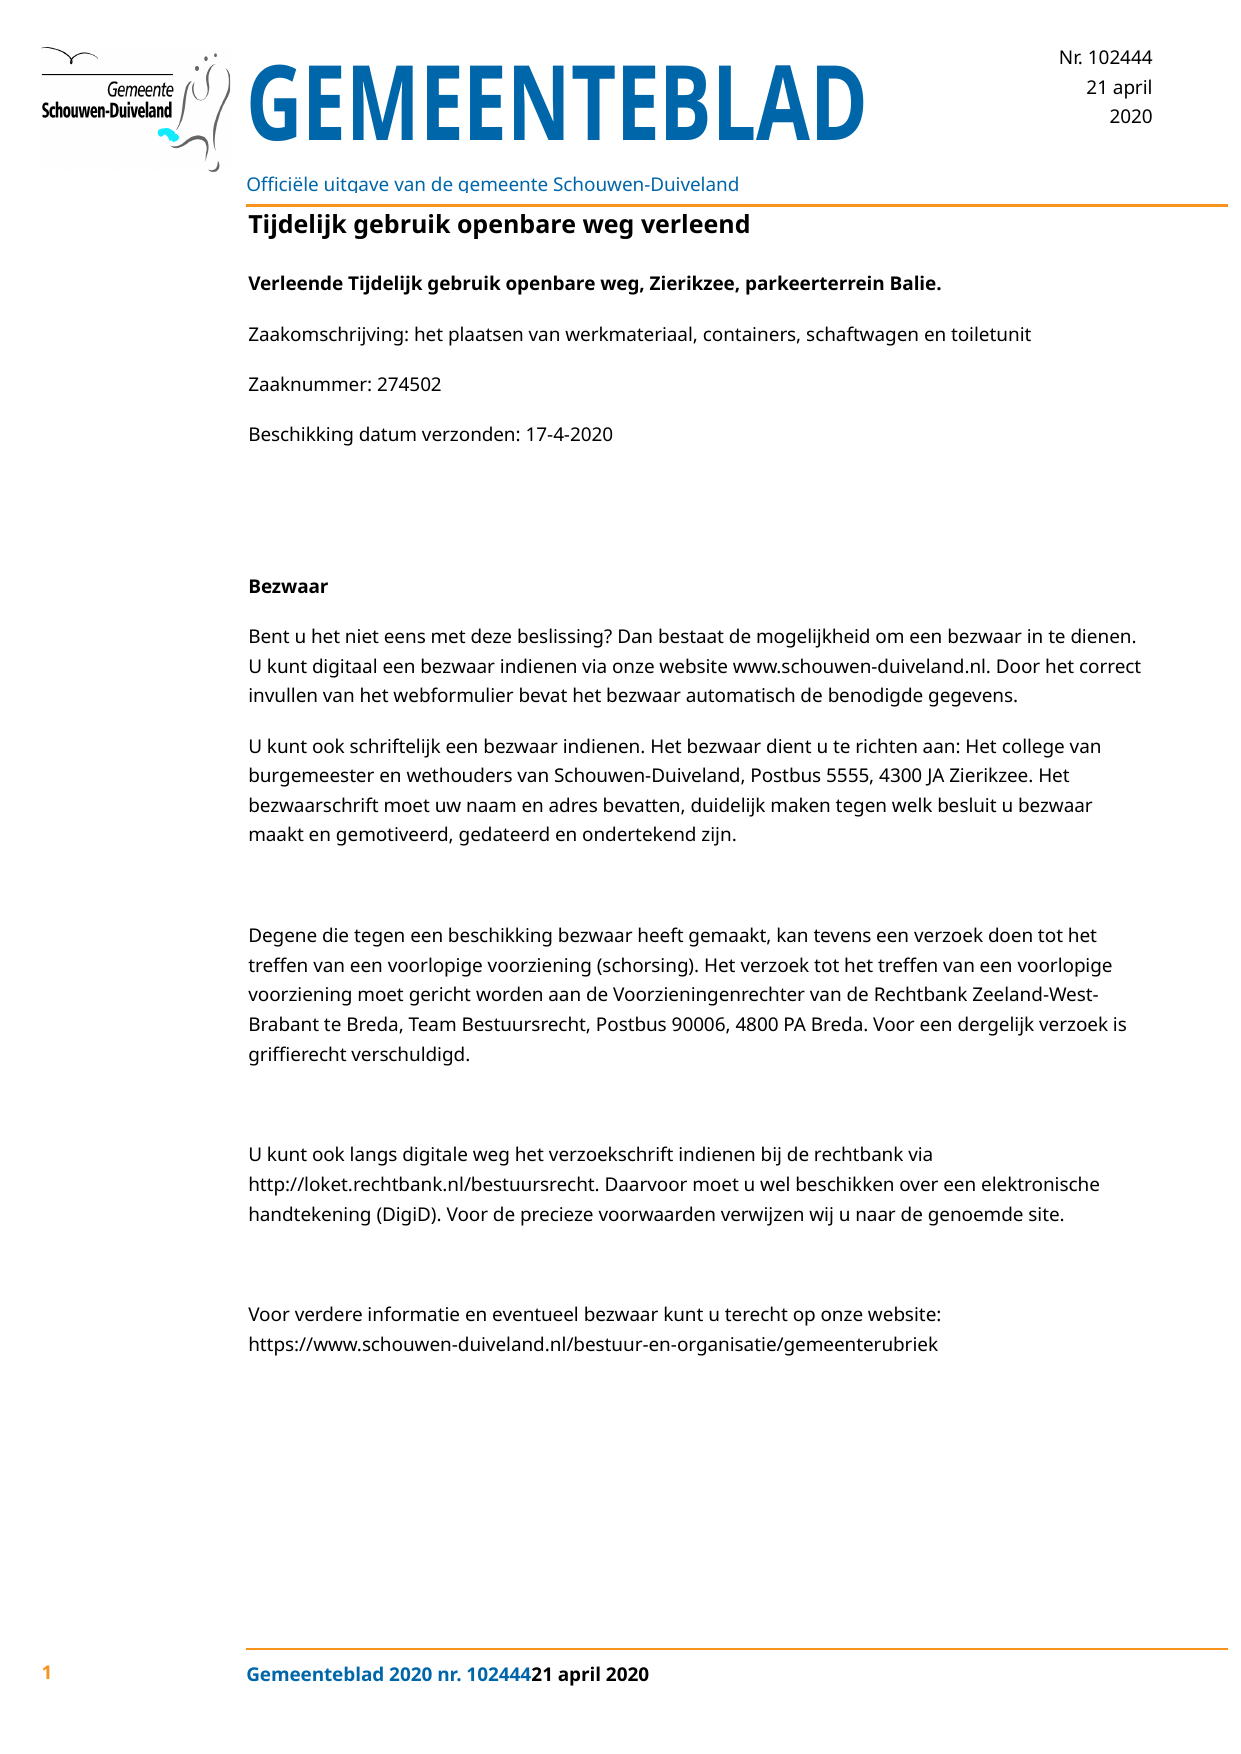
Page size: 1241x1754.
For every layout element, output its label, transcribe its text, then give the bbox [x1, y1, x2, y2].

text Zaaknummer: 274502 [248, 371, 1152, 397]
text Beschikking datum verzonden: 17-4-2020 [248, 422, 1152, 447]
text U kunt ook schriftelijk een bezwaar indienen. Het bezwaar dient u te richten aan: Het college van burgemeester en wethouders van Schouwen-Duiveland, Postbus 5555, 4300 JA Zierikzee. Het bezwaarschrift moet uw naam en adres bevatten, duidelijk maken tegen welk besluit u bezwaar maakt en gemotiveerd, gedateerd en ondertekend zijn. [248, 733, 1152, 847]
text U kunt ook langs digitale weg het verzoekschrift indienen bij de rechtbank via http://loket.rechtbank.nl/bestuursrecht. Daarvoor moet u wel beschikken over een elektronische handtekening (DigiD). Voor de precieze voorwaarden verwijzen wij u naar de genoemde site. [248, 1142, 1152, 1226]
text Zaakomschrijving: het plaatsen van werkmateriaal, containers, schaftwagen en toiletunit [248, 321, 1152, 346]
text Bezwaar [248, 573, 1152, 598]
text Verleende Tijdelijk gebruik openbare weg, Zierikzee, parkeerterrein Balie. [248, 270, 1152, 296]
text Bent u het niet eens met deze beslissing? Dan bestaat de mogelijkheid om een bezwaar in te dienen. U kunt digitaal een bezwaar indienen via onze website www.schouwen-duiveland.nl. Door het correct invullen van het webformulier bevat het bezwaar automatisch de benodigde gegevens. [248, 623, 1152, 708]
picture [41, 47, 231, 172]
text Tijdelijk gebruik openbare weg verleend [248, 207, 1152, 241]
text Voor verdere informatie en eventueel bezwaar kunt u terecht op onze website: https://www.schouwen-duiveland.nl/bestuur-en-organisatie/gemeenterubriek [248, 1302, 1152, 1357]
text Degene die tegen een beschikking bezwaar heeft gemaakt, kan tevens een verzoek doen tot het treffen van een voorlopige voorziening (schorsing). Het verzoek tot het treffen van een voorlopige voorziening moet gericht worden aan de Voorzieningenrechter van de Rechtbank Zeeland-West-Brabant te Breda, Team Bestuursrecht, Postbus 90006, 4800 PA Breda. Voor een dergelijk verzoek is griffierecht verschuldigd. [248, 922, 1152, 1066]
